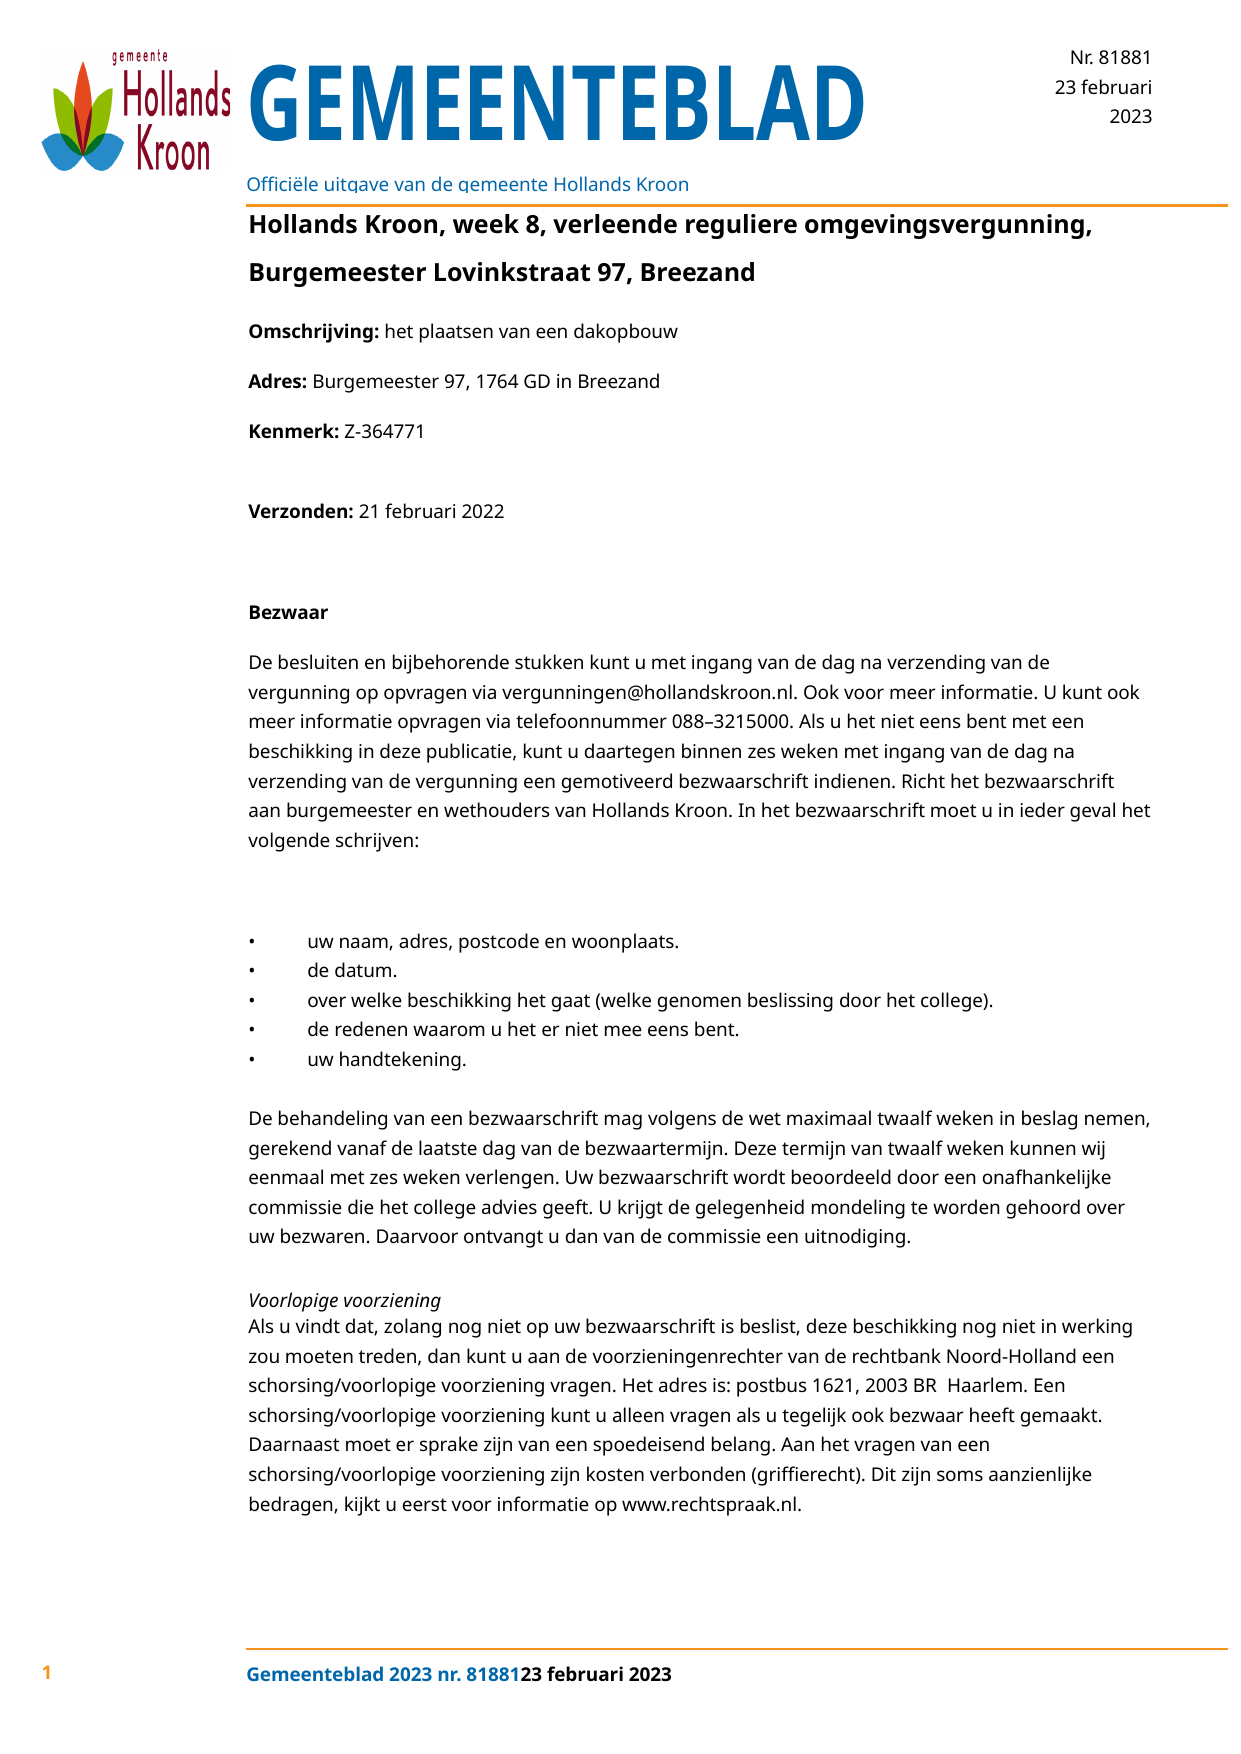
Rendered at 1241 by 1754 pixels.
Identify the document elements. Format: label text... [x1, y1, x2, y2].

picture [41, 47, 231, 172]
table_header [700, 469, 1152, 495]
list de datum. [248, 957, 1152, 983]
list over welke beschikking het gaat (welke genomen beslissing door het college). [248, 987, 1152, 1013]
text Voorlopige voorziening [248, 1288, 1152, 1313]
text Bezwaar [248, 599, 1152, 625]
list uw naam, adres, postcode en woonplaats. [248, 928, 1152, 953]
text De besluiten en bijbehorende stukken kunt u met ingang van de dag na verzending van de vergunning op opvragen via vergunningen@hollandskroon.nl. Ook voor meer informatie. U kunt ook meer informatie opvragen via telefoonnummer 088–3215000. Als u het niet eens bent met een beschikking in deze publicatie, kunt u daartegen binnen zes weken met ingang van de dag na verzending van de vergunning een gemotiveerd bezwaarschrift indienen. Richt het bezwaarschrift aan burgemeester en wethouders van Hollands Kroon. In het bezwaarschrift moet u in ieder geval het volgende schrijven: [248, 649, 1152, 853]
text Kenmerk: Z-364771 [248, 419, 1152, 444]
list uw handtekening. [248, 1046, 1152, 1072]
table_header [248, 469, 700, 495]
text Als u vindt dat, zolang nog niet op uw bezwaarschrift is beslist, deze beschikking nog niet in werking zou moeten treden, dan kunt u aan de voorzieningenrechter van de rechtbank Noord-Holland een schorsing/voorlopige voorziening vragen. Het adres is: postbus 1621, 2003 BR Haarlem. Een schorsing/voorlopige voorziening kunt u alleen vragen als u tegelijk ook bezwaar heeft gemaakt. Daarnaast moet er sprake zijn van een spoedeisend belang. Aan het vragen van een schorsing/voorlopige voorziening zijn kosten verbonden (griffierecht). Dit zijn soms aanzienlijke bedragen, kijkt u eerst voor informatie op www.rechtspraak.nl. [248, 1313, 1152, 1517]
list de redenen waarom u het er niet mee eens bent. [248, 1017, 1152, 1042]
text Adres: Burgemeester 97, 1764 GD in Breezand [248, 368, 1152, 394]
text Omschrijving: het plaatsen van een dakopbouw [248, 318, 1152, 344]
text Verzonden: 21 februari 2022 [248, 498, 1152, 524]
text Hollands Kroon, week 8, verleende reguliere omgevingsvergunning, Burgemeester Lovinkstraat 97, Breezand [248, 207, 1152, 288]
text De behandeling van een bezwaarschrift mag volgens de wet maximaal twaalf weken in beslag nemen, gerekend vanaf de laatste dag van de bezwaartermijn. Deze termijn van twaalf weken kunnen wij eenmaal met zes weken verlengen. Uw bezwaarschrift wordt beoordeeld door een onafhankelijke commissie die het college advies geeft. U krijgt de gelegenheid mondeling te worden gehoord over uw bezwaren. Daarvoor ontvangt u dan van de commissie een uitnodiging. [248, 1105, 1152, 1249]
